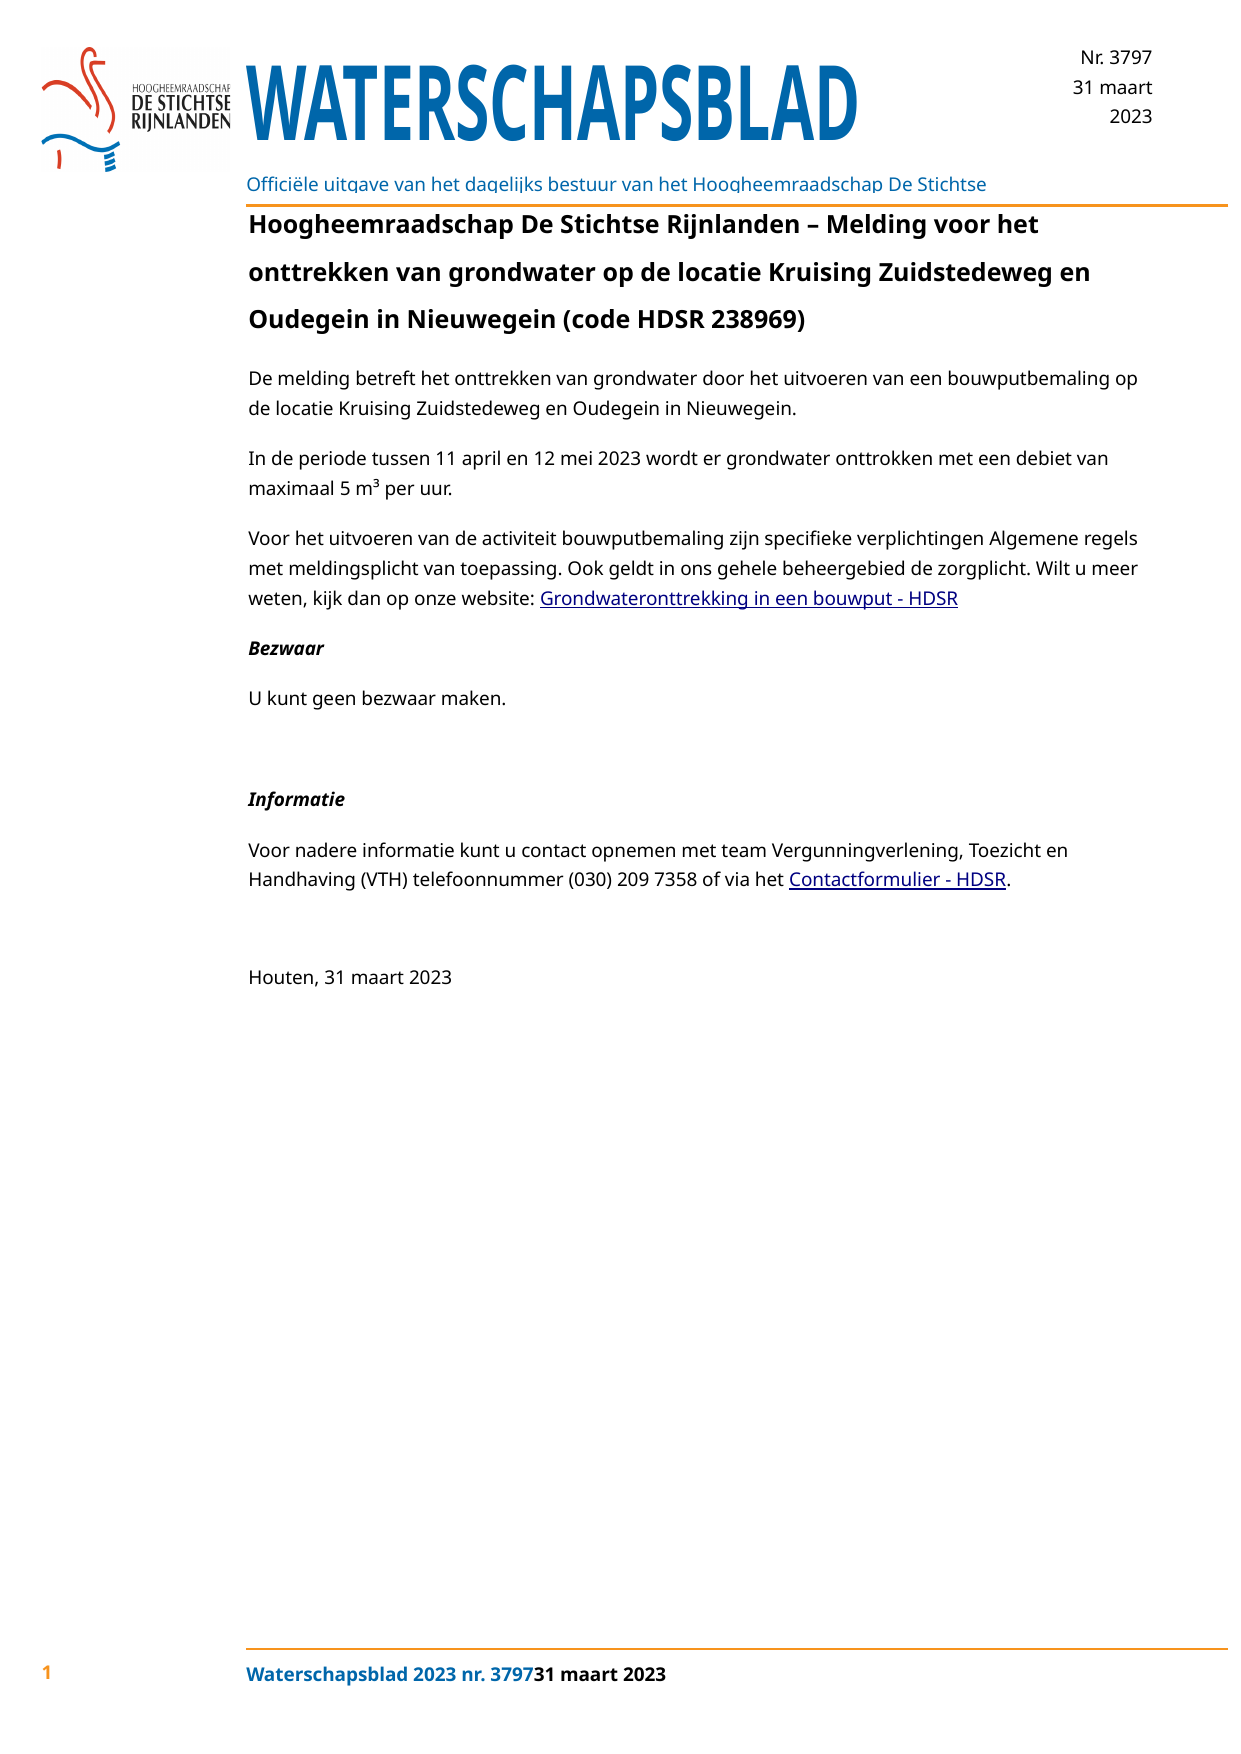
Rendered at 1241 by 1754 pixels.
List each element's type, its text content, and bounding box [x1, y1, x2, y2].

text Voor het uitvoeren van de activiteit bouwputbemaling zijn specifieke verplichtingen Algemene regels met meldingsplicht van toepassing. Ook geldt in ons gehele beheergebied de zorgplicht. Wilt u meer weten, kijk dan op onze website: Grondwateronttrekking in een bouwput - HDSR [248, 526, 1152, 610]
text Bezwaar [248, 635, 1152, 661]
text In de periode tussen 11 april en 12 mei 2023 wordt er grondwater onttrokken met een debiet van maximaal 5 m³ per uur. [248, 446, 1152, 501]
text Voor nadere informatie kunt u contact opnemen met team Vergunningverlening, Toezicht en Handhaving (VTH) telefoonnummer (030) 209 7358 of via het Contactformulier - HDSR. [248, 837, 1152, 892]
text De melding betreft het onttrekken van grondwater door het uitvoeren van een bouwputbemaling op de locatie Kruising Zuidstedeweg en Oudegein in Nieuwegein. [248, 366, 1152, 421]
text Informatie [248, 786, 1152, 812]
text Hoogheemraadschap De Stichtse Rijnlanden – Melding voor het onttrekken van grondwater op de locatie Kruising Zuidstedeweg en Oudegein in Nieuwegein (code HDSR 238969) [248, 207, 1152, 336]
picture [41, 47, 231, 172]
text U kunt geen bezwaar maken. [248, 686, 1152, 711]
text Houten, 31 maart 2023 [248, 964, 1152, 990]
